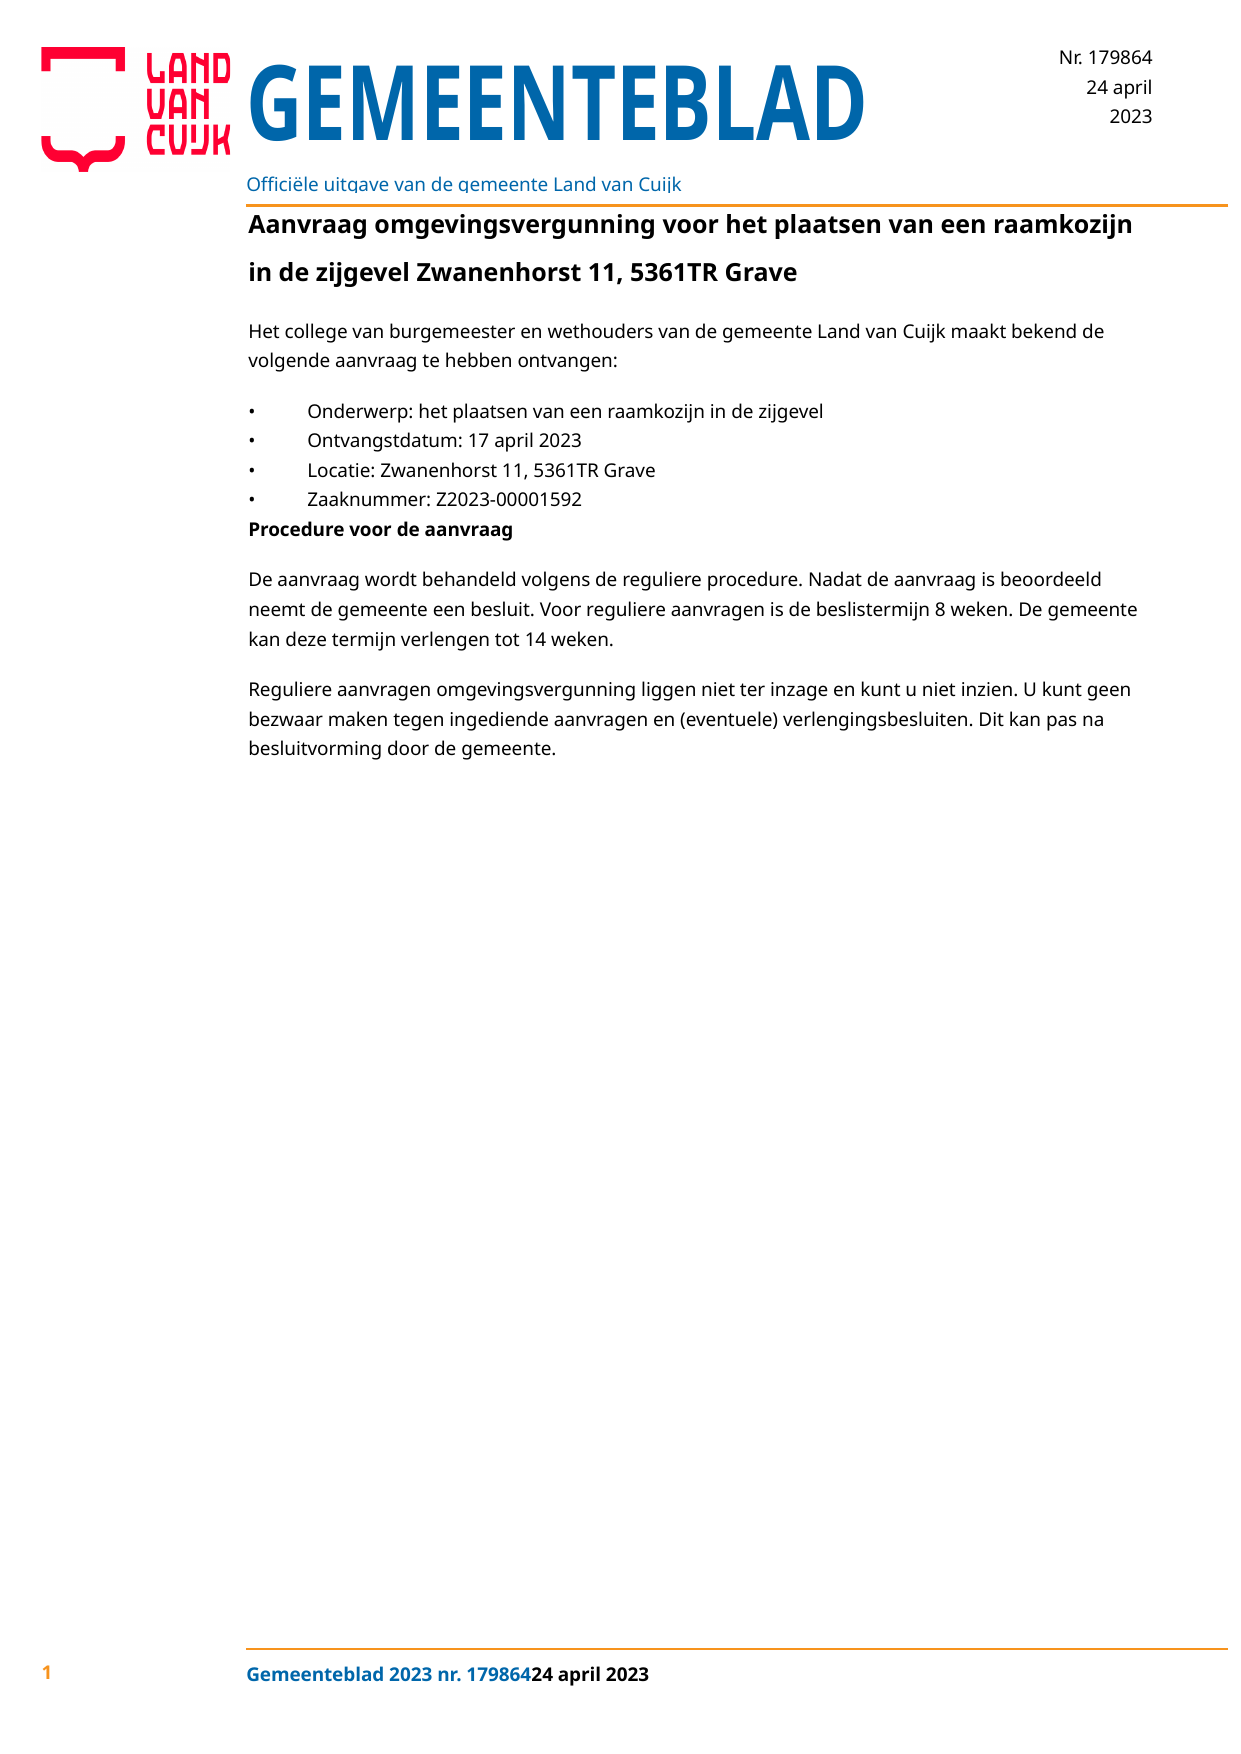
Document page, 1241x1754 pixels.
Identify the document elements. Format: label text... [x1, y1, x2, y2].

list Ontvangstdatum: 17 april 2023 [248, 427, 1152, 453]
text De aanvraag wordt behandeld volgens de reguliere procedure. Nadat de aanvraag is beoordeeld neemt de gemeente een besluit. Voor reguliere aanvragen is de beslistermijn 8 weken. De gemeente kan deze termijn verlengen tot 14 weken. [248, 567, 1152, 652]
list Locatie: Zwanenhorst 11, 5361TR Grave [248, 457, 1152, 483]
picture [41, 47, 231, 172]
text Procedure voor de aanvraag [248, 516, 1152, 542]
text Aanvraag omgevingsvergunning voor het plaatsen van een raamkozijn in de zijgevel Zwanenhorst 11, 5361TR Grave [248, 207, 1152, 288]
list Onderwerp: het plaatsen van een raamkozijn in de zijgevel [248, 398, 1152, 424]
text Reguliere aanvragen omgevingsvergunning liggen niet ter inzage en kunt u niet inzien. U kunt geen bezwaar maken tegen ingediende aanvragen en (eventuele) verlengingsbesluiten. Dit kan pas na besluitvorming door de gemeente. [248, 676, 1152, 761]
list Zaaknummer: Z2023-00001592 [248, 487, 1152, 512]
text Het college van burgemeester en wethouders van de gemeente Land van Cuijk maakt bekend de volgende aanvraag te hebben ontvangen: [248, 318, 1152, 373]
